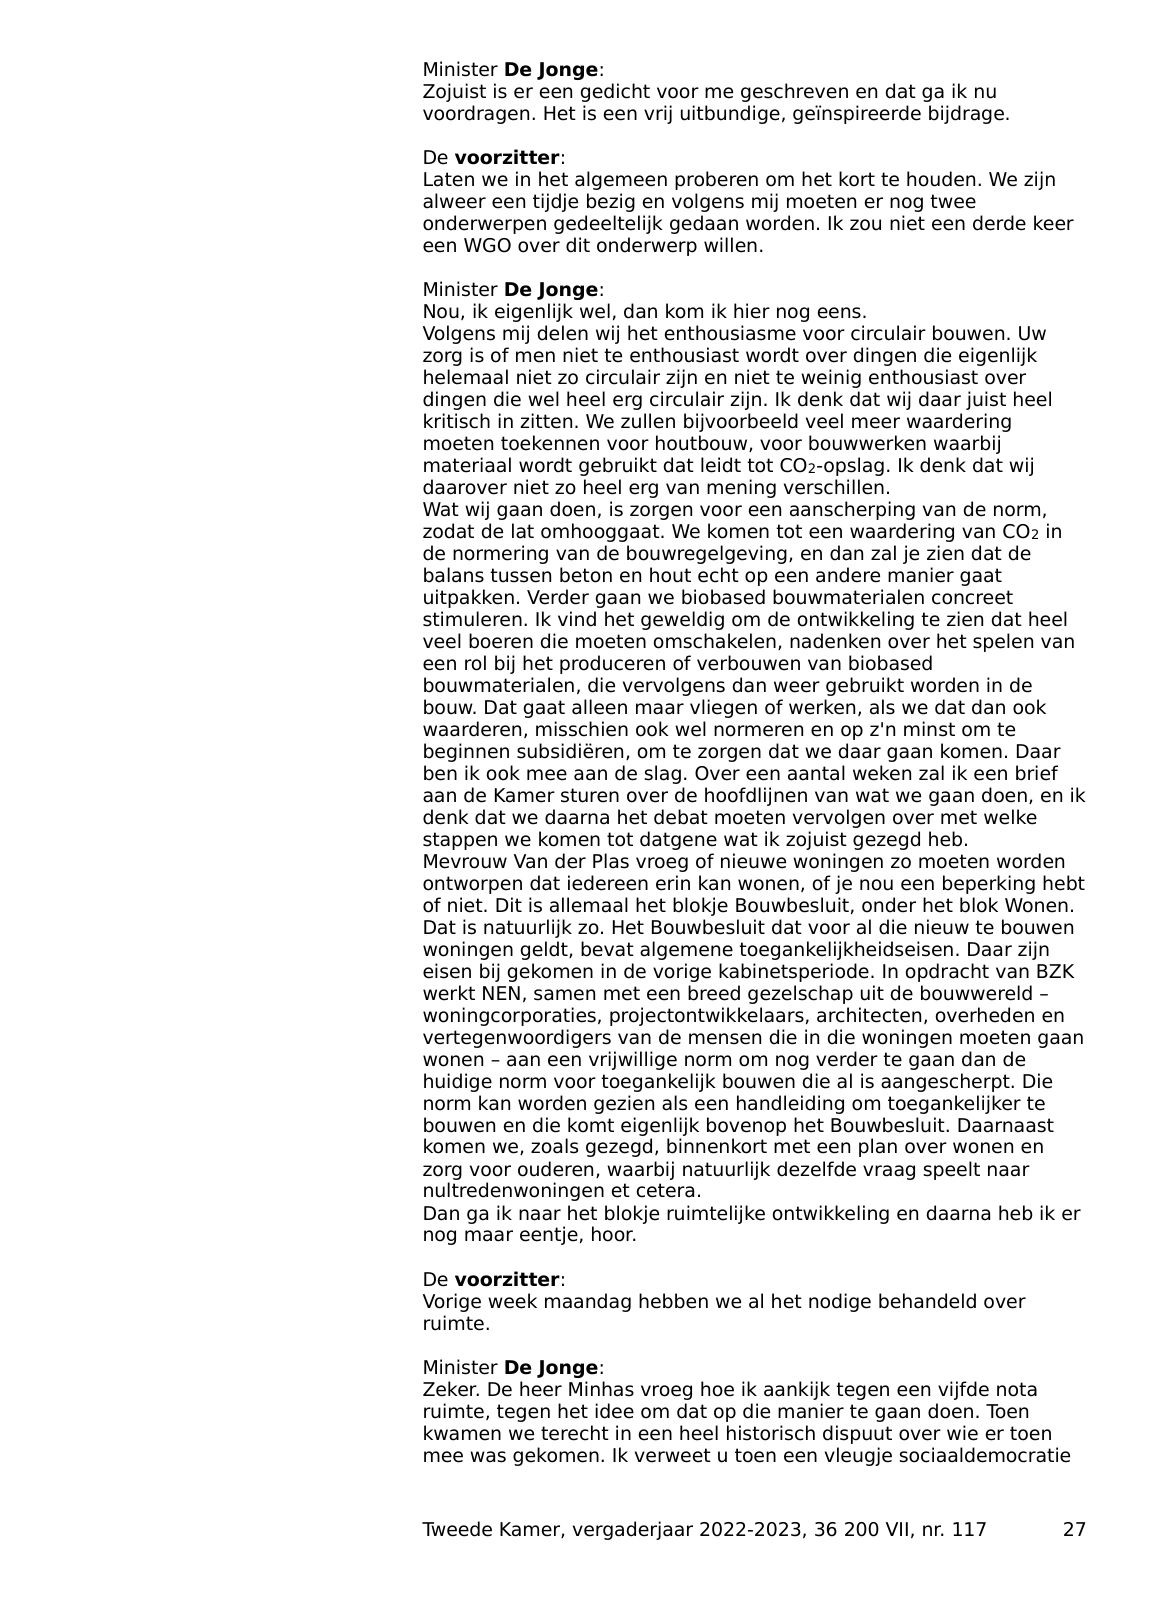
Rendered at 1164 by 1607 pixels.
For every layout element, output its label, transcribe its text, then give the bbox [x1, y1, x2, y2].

text Volgens mij delen wij het enthousiasme voor circulair bouwen. Uw zorg is of men niet te enthousiast wordt over dingen die eigenlijk helemaal niet zo circulair zijn en niet te weinig enthousiast over dingen die wel heel erg circulair zijn. Ik denk dat wij daar juist heel kritisch in zitten. We zullen bijvoorbeeld veel meer waardering moeten toekennen voor houtbouw, voor bouwwerken waarbij materiaal wordt gebruikt dat leidt tot CO2-opslag. Ik denk dat wij daarover niet zo heel erg van mening verschillen. [422, 323, 1087, 499]
text Zeker. De heer Minhas vroeg hoe ik aankijk tegen een vijfde nota ruimte, tegen het idee om dat op die manier te gaan doen. Toen kwamen we terecht in een heel historisch dispuut over wie er toen mee was gekomen. Ik verweet u toen een vleugje sociaaldemocratie [422, 1379, 1087, 1467]
text Minister De Jonge: [422, 279, 1087, 301]
text Minister De Jonge: [422, 1357, 1087, 1379]
text Mevrouw Van der Plas vroeg of nieuwe woningen zo moeten worden ontworpen dat iedereen erin kan wonen, of je nou een beperking hebt of niet. Dit is allemaal het blokje Bouwbesluit, onder het blok Wonen. Dat is natuurlijk zo. Het Bouwbesluit dat voor al die nieuw te bouwen woningen geldt, bevat algemene toegankelijkheidseisen. Daar zijn eisen bij gekomen in de vorige kabinetsperiode. In opdracht van BZK werkt NEN, samen met een breed gezelschap uit de bouwwereld – woningcorporaties, projectontwikkelaars, architecten, overheden en vertegenwoordigers van de mensen die in die woningen moeten gaan wonen – aan een vrijwillige norm om nog verder te gaan dan de huidige norm voor toegankelijk bouwen die al is aangescherpt. Die norm kan worden gezien als een handleiding om toegankelijker te bouwen en die komt eigenlijk bovenop het Bouwbesluit. Daarnaast komen we, zoals gezegd, binnenkort met een plan over wonen en zorg voor ouderen, waarbij natuurlijk dezelfde vraag speelt naar nultredenwoningen et cetera. [422, 851, 1087, 1202]
text Vorige week maandag hebben we al het nodige behandeld over ruimte. [422, 1291, 1087, 1334]
text Minister De Jonge: [422, 59, 1087, 81]
text De voorzitter: [422, 147, 1087, 169]
text Zojuist is er een gedicht voor me geschreven en dat ga ik nu voordragen. Het is een vrij uitbundige, geïnspireerde bijdrage. [422, 81, 1087, 125]
text Nou, ik eigenlijk wel, dan kom ik hier nog eens. [422, 301, 1087, 323]
text Wat wij gaan doen, is zorgen voor een aanscherping van de norm, zodat de lat omhooggaat. We komen tot een waardering van CO2 in de normering van de bouwregelgeving, en dan zal je zien dat de balans tussen beton en hout echt op een andere manier gaat uitpakken. Verder gaan we biobased bouwmaterialen concreet stimuleren. Ik vind het geweldig om de ontwikkeling te zien dat heel veel boeren die moeten omschakelen, nadenken over het spelen van een rol bij het produceren of verbouwen van biobased bouwmaterialen, die vervolgens dan weer gebruikt worden in de bouw. Dat gaat alleen maar vliegen of werken, als we dat dan ook waarderen, misschien ook wel normeren en op z'n minst om te beginnen subsidiëren, om te zorgen dat we daar gaan komen. Daar ben ik ook mee aan de slag. Over een aantal weken zal ik een brief aan de Kamer sturen over de hoofdlijnen van wat we gaan doen, en ik denk dat we daarna het debat moeten vervolgen over met welke stappen we komen tot datgene wat ik zojuist gezegd heb. [422, 499, 1087, 851]
text De voorzitter: [422, 1268, 1087, 1291]
text Laten we in het algemeen proberen om het kort te houden. We zijn alweer een tijdje bezig en volgens mij moeten er nog twee onderwerpen gedeeltelijk gedaan worden. Ik zou niet een derde keer een WGO over dit onderwerp willen. [422, 169, 1087, 257]
text Dan ga ik naar het blokje ruimtelijke ontwikkeling en daarna heb ik er nog maar eentje, hoor. [422, 1202, 1087, 1246]
